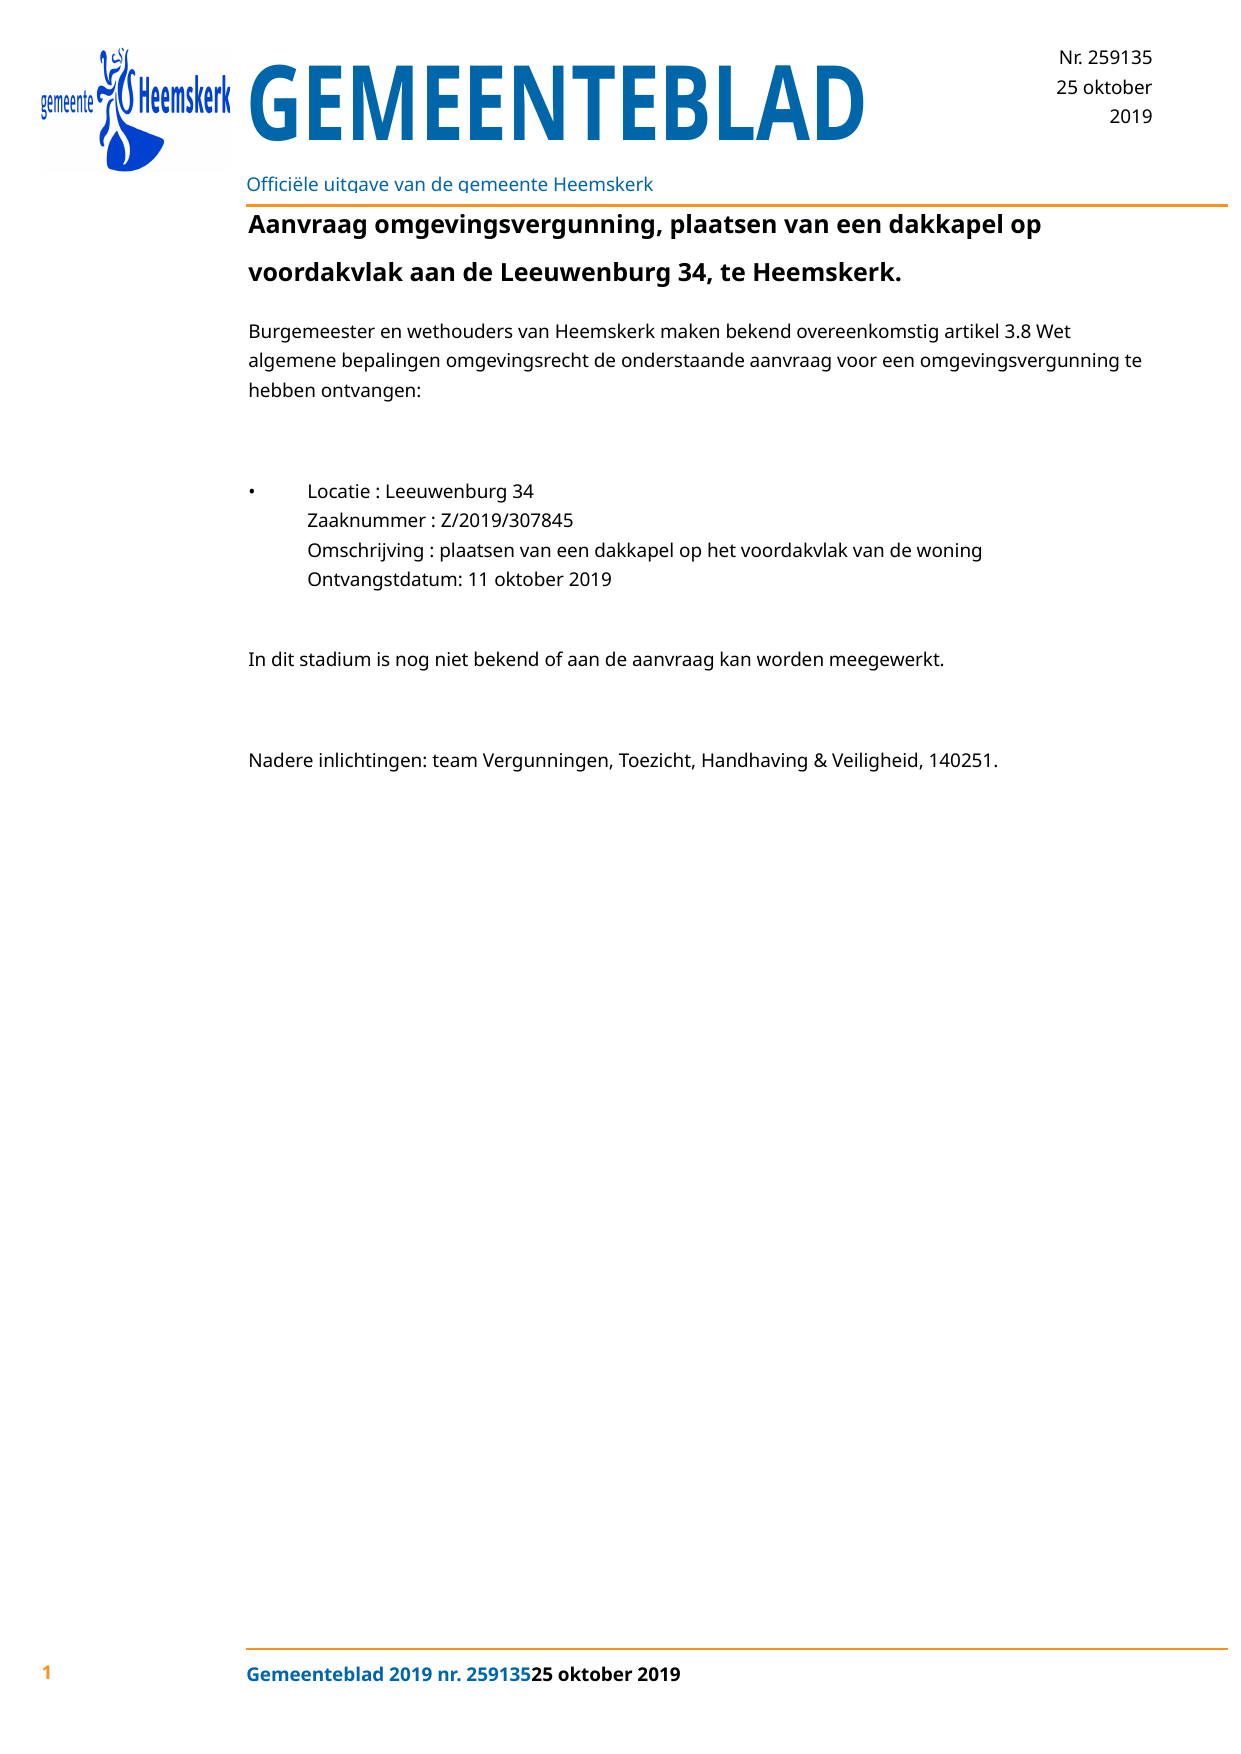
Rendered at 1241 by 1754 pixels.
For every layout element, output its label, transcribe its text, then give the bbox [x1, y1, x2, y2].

text In dit stadium is nog niet bekend of aan de aanvraag kan worden meegewerkt. [248, 647, 1152, 672]
list Ontvangstdatum: 11 oktober 2019 [248, 567, 1152, 592]
list Omschrijving : plaatsen van een dakkapel op het voordakvlak van de woning [248, 537, 1152, 563]
picture [41, 47, 231, 172]
text Aanvraag omgevingsvergunning, plaatsen van een dakkapel op voordakvlak aan de Leeuwenburg 34, te Heemskerk. [248, 207, 1152, 288]
text Nadere inlichtingen: team Vergunningen, Toezicht, Handhaving & Veiligheid, 140251. [248, 747, 1152, 773]
list Zaaknummer : Z/2019/307845 [248, 507, 1152, 533]
text Burgemeester en wethouders van Heemskerk maken bekend overeenkomstig artikel 3.8 Wet algemene bepalingen omgevingsrecht de onderstaande aanvraag voor een omgevingsvergunning te hebben ontvangen: [248, 318, 1152, 403]
list Locatie : Leeuwenburg 34 [248, 478, 1152, 504]
